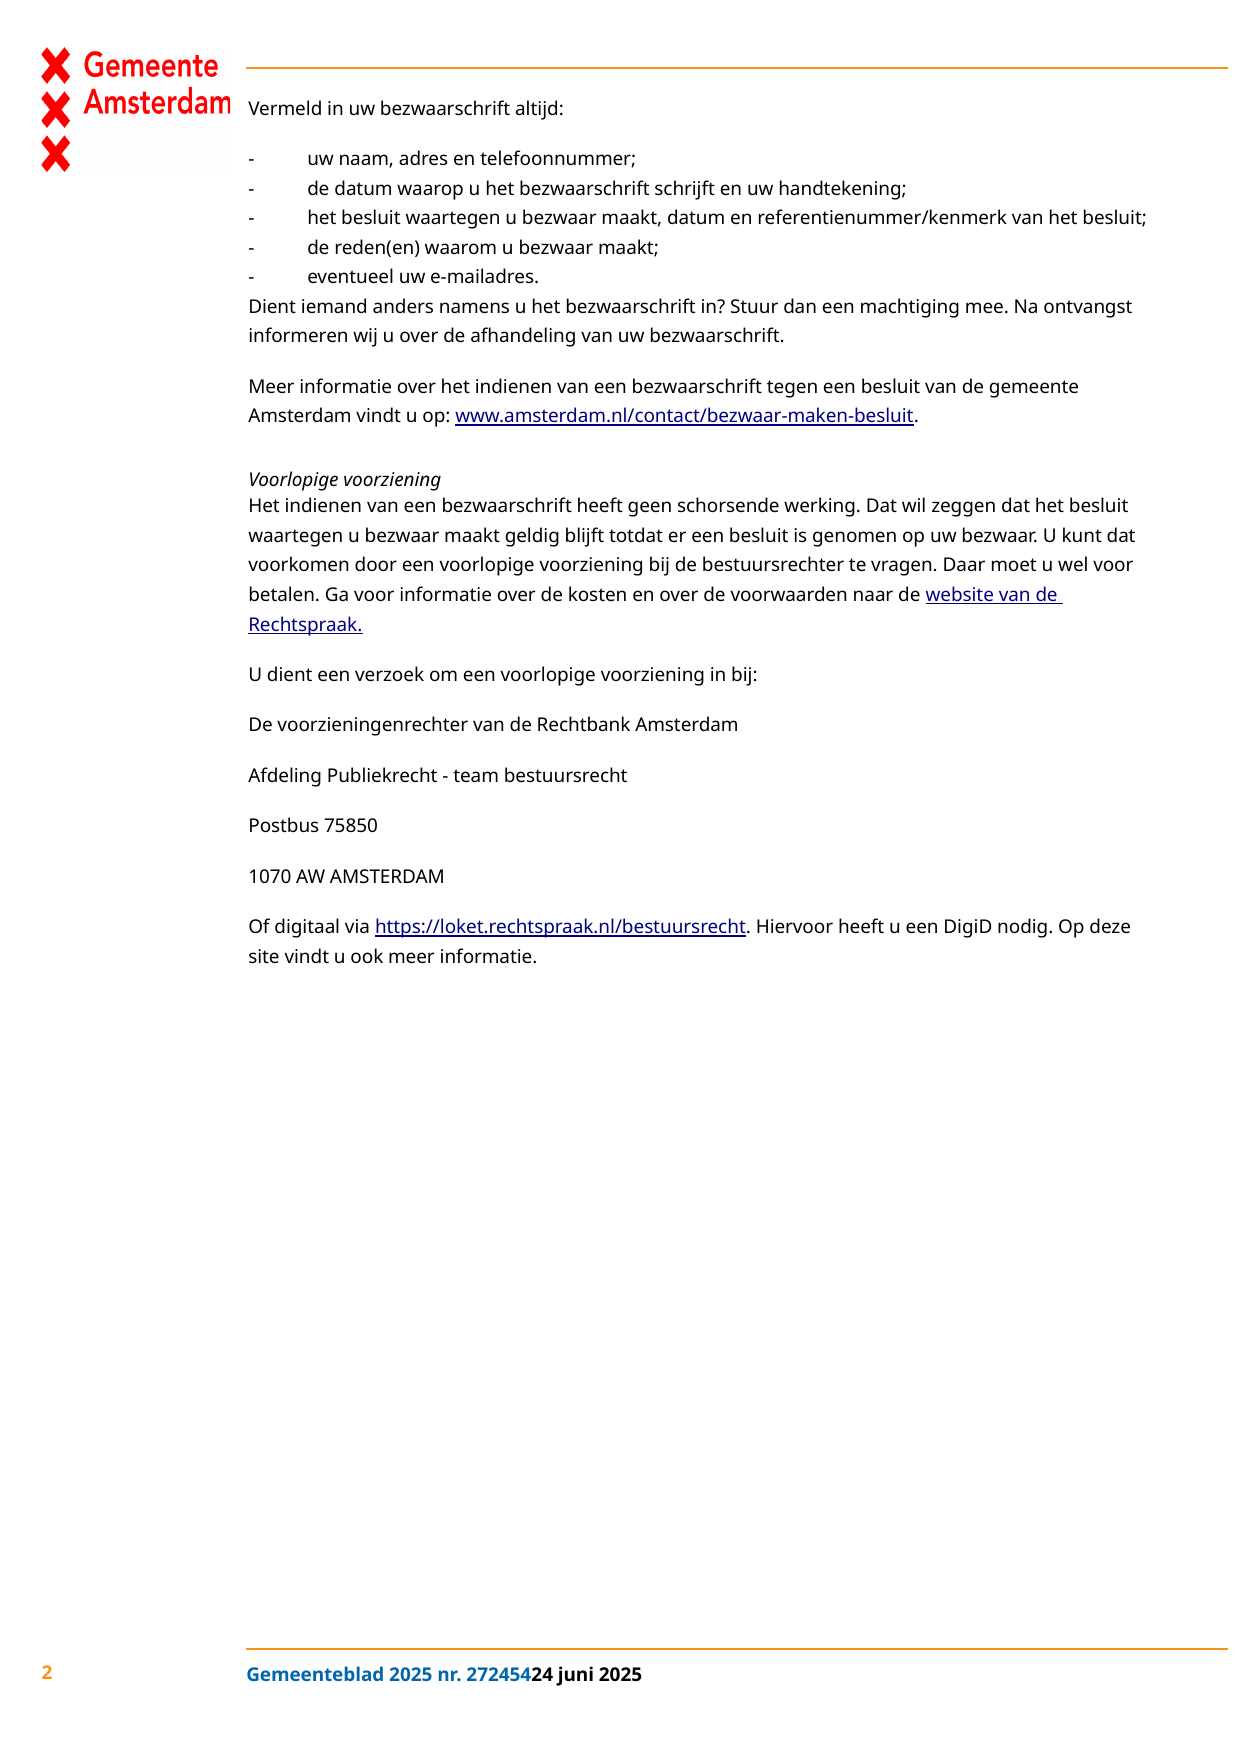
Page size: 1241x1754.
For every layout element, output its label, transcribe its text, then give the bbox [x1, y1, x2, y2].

list de datum waarop u het bezwaarschrift schrijft en uw handtekening; [248, 175, 1152, 201]
text Voorlopige voorziening [248, 467, 1152, 492]
list het besluit waartegen u bezwaar maakt, datum en referentienummer/kenmerk van het besluit; [248, 204, 1152, 230]
text Of digitaal via https://loket.rechtspraak.nl/bestuursrecht. Hiervoor heeft u een DigiD nodig. Op deze site vindt u ook meer informatie. [248, 913, 1152, 968]
list eventueel uw e-mailadres. [248, 263, 1152, 289]
text Vermeld in uw bezwaarschrift altijd: [248, 95, 1152, 121]
text Het indienen van een bezwaarschrift heeft geen schorsende werking. Dat wil zeggen dat het besluit waartegen u bezwaar maakt geldig blijft totdat er een besluit is genomen op uw bezwaar. U kunt dat voorkomen door een voorlopige voorziening bij de bestuursrechter te vragen. Daar moet u wel voor betalen. Ga voor informatie over de kosten en over de voorwaarden naar de website van de Rechtspraak. [248, 492, 1152, 636]
text De voorzieningenrechter van de Rechtbank Amsterdam [248, 712, 1152, 737]
list uw naam, adres en telefoonnummer; [248, 145, 1152, 171]
text Dient iemand anders namens u het bezwaarschrift in? Stuur dan een machtiging mee. Na ontvangst informeren wij u over de afhandeling van uw bezwaarschrift. [248, 293, 1152, 348]
text 1070 AW AMSTERDAM [248, 863, 1152, 888]
list de reden(en) waarom u bezwaar maakt; [248, 234, 1152, 260]
text U dient een verzoek om een voorlopige voorziening in bij: [248, 661, 1152, 687]
text Postbus 75850 [248, 812, 1152, 838]
picture [41, 47, 231, 172]
text Meer informatie over het indienen van een bezwaarschrift tegen een besluit van de gemeente Amsterdam vindt u op: www.amsterdam.nl/contact/bezwaar-maken-besluit. [248, 373, 1152, 428]
text Afdeling Publiekrecht - team bestuursrecht [248, 762, 1152, 788]
